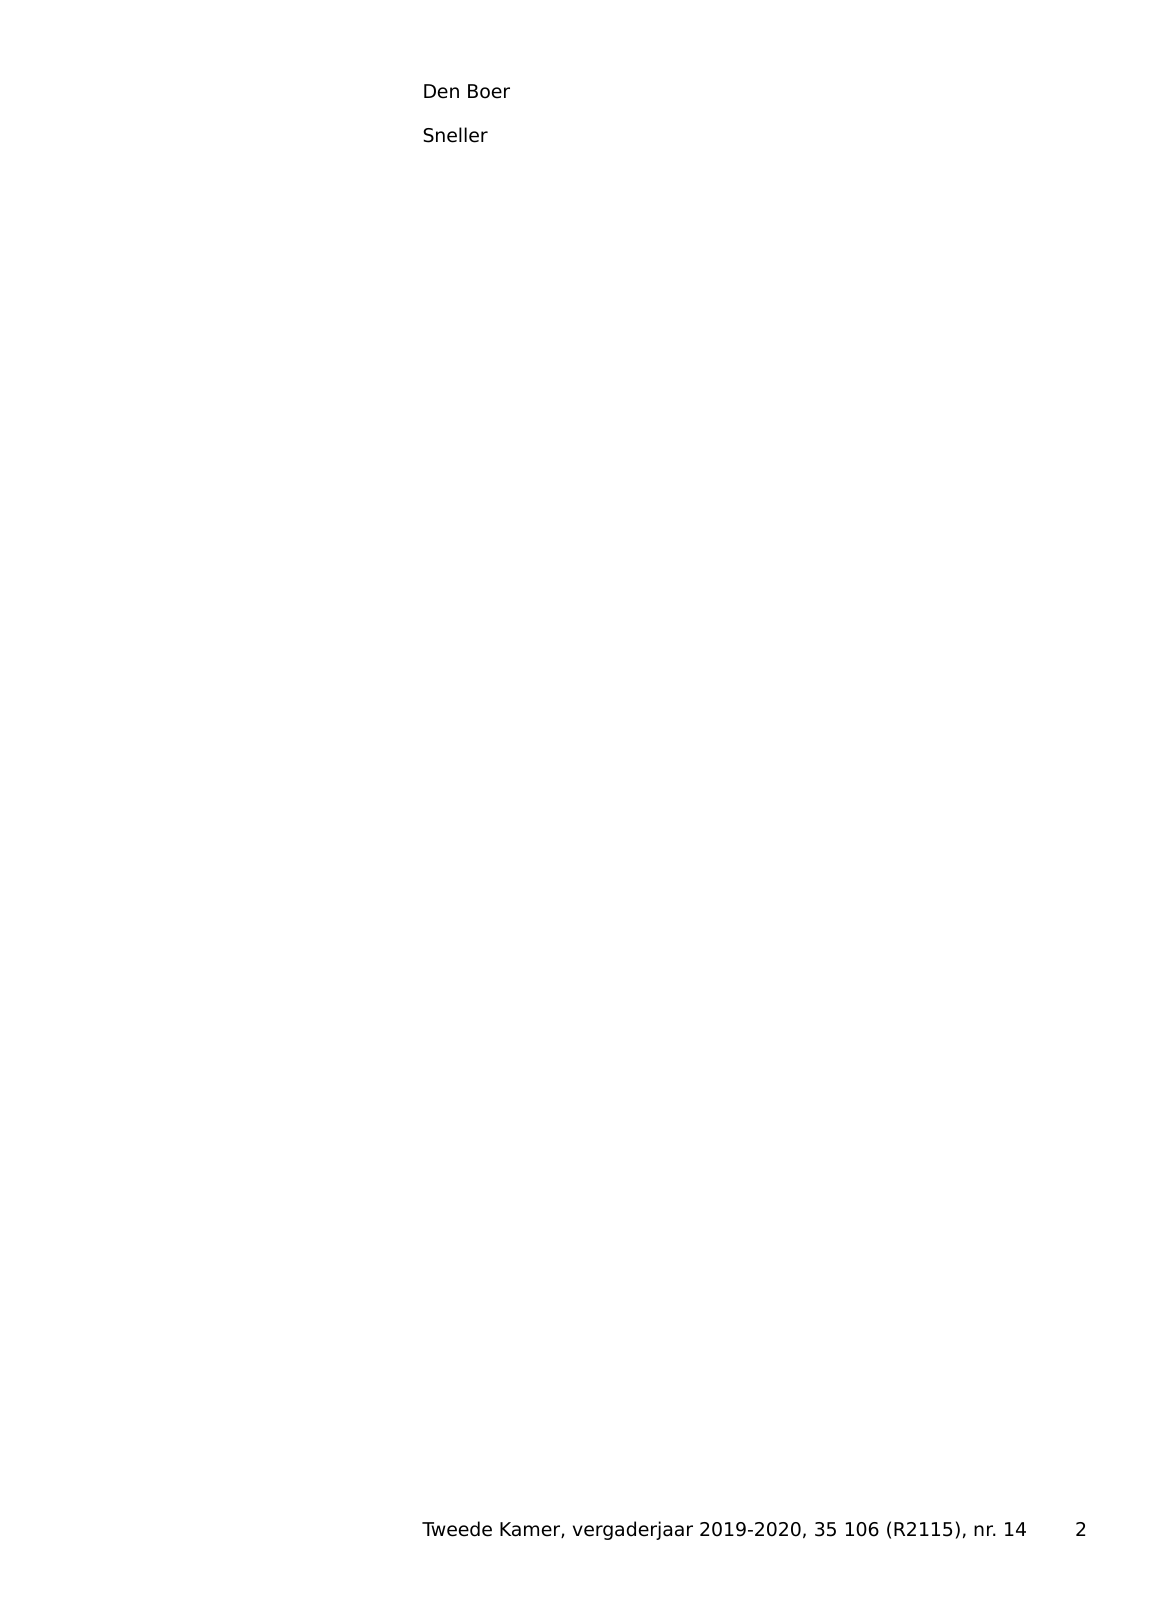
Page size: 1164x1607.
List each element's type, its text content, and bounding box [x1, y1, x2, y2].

text Den Boer Sneller [422, 59, 1087, 147]
